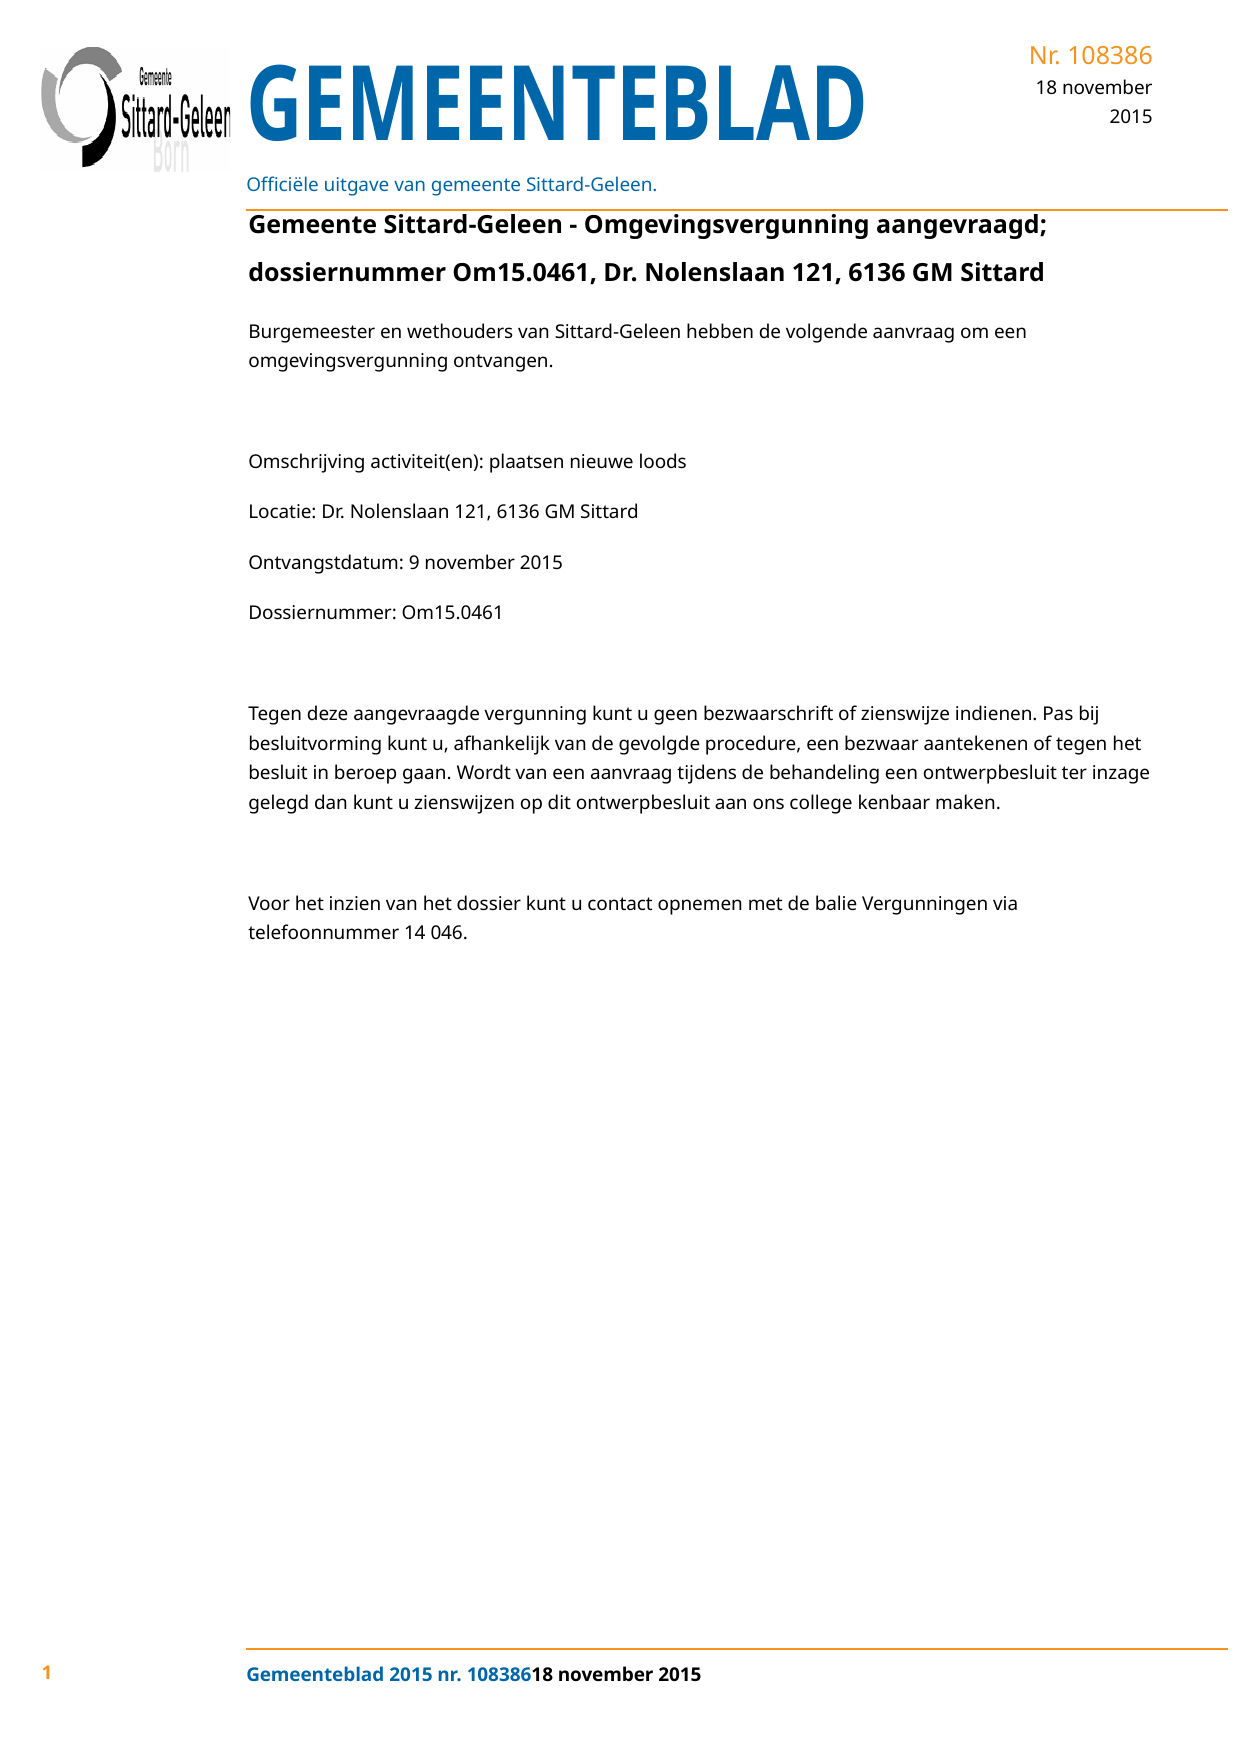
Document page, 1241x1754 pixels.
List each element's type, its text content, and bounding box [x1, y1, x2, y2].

picture [41, 47, 231, 172]
text Tegen deze aangevraagde vergunning kunt u geen bezwaarschrift of zienswijze indienen. Pas bij besluitvorming kunt u, afhankelijk van de gevolgde procedure, een bezwaar aantekenen of tegen het besluit in beroep gaan. Wordt van een aanvraag tijdens de behandeling een ontwerpbesluit ter inzage gelegd dan kunt u zienswijzen op dit ontwerpbesluit aan ons college kenbaar maken. [248, 700, 1152, 815]
text Ontvangstdatum: 9 november 2015 [248, 549, 1152, 575]
text Dossiernummer: Om15.0461 [248, 599, 1152, 625]
text Gemeente Sittard-Geleen - Omgevingsvergunning aangevraagd; dossiernummer Om15.0461, Dr. Nolenslaan 121, 6136 GM Sittard [248, 211, 1152, 288]
text Voor het inzien van het dossier kunt u contact opnemen met de balie Vergunningen via telefoonnummer 14 046. [248, 890, 1152, 945]
text Burgemeester en wethouders van Sittard-Geleen hebben de volgende aanvraag om een omgevingsvergunning ontvangen. [248, 318, 1152, 373]
text Omschrijving activiteit(en): plaatsen nieuwe loods [248, 448, 1152, 474]
text Locatie: Dr. Nolenslaan 121, 6136 GM Sittard [248, 499, 1152, 524]
